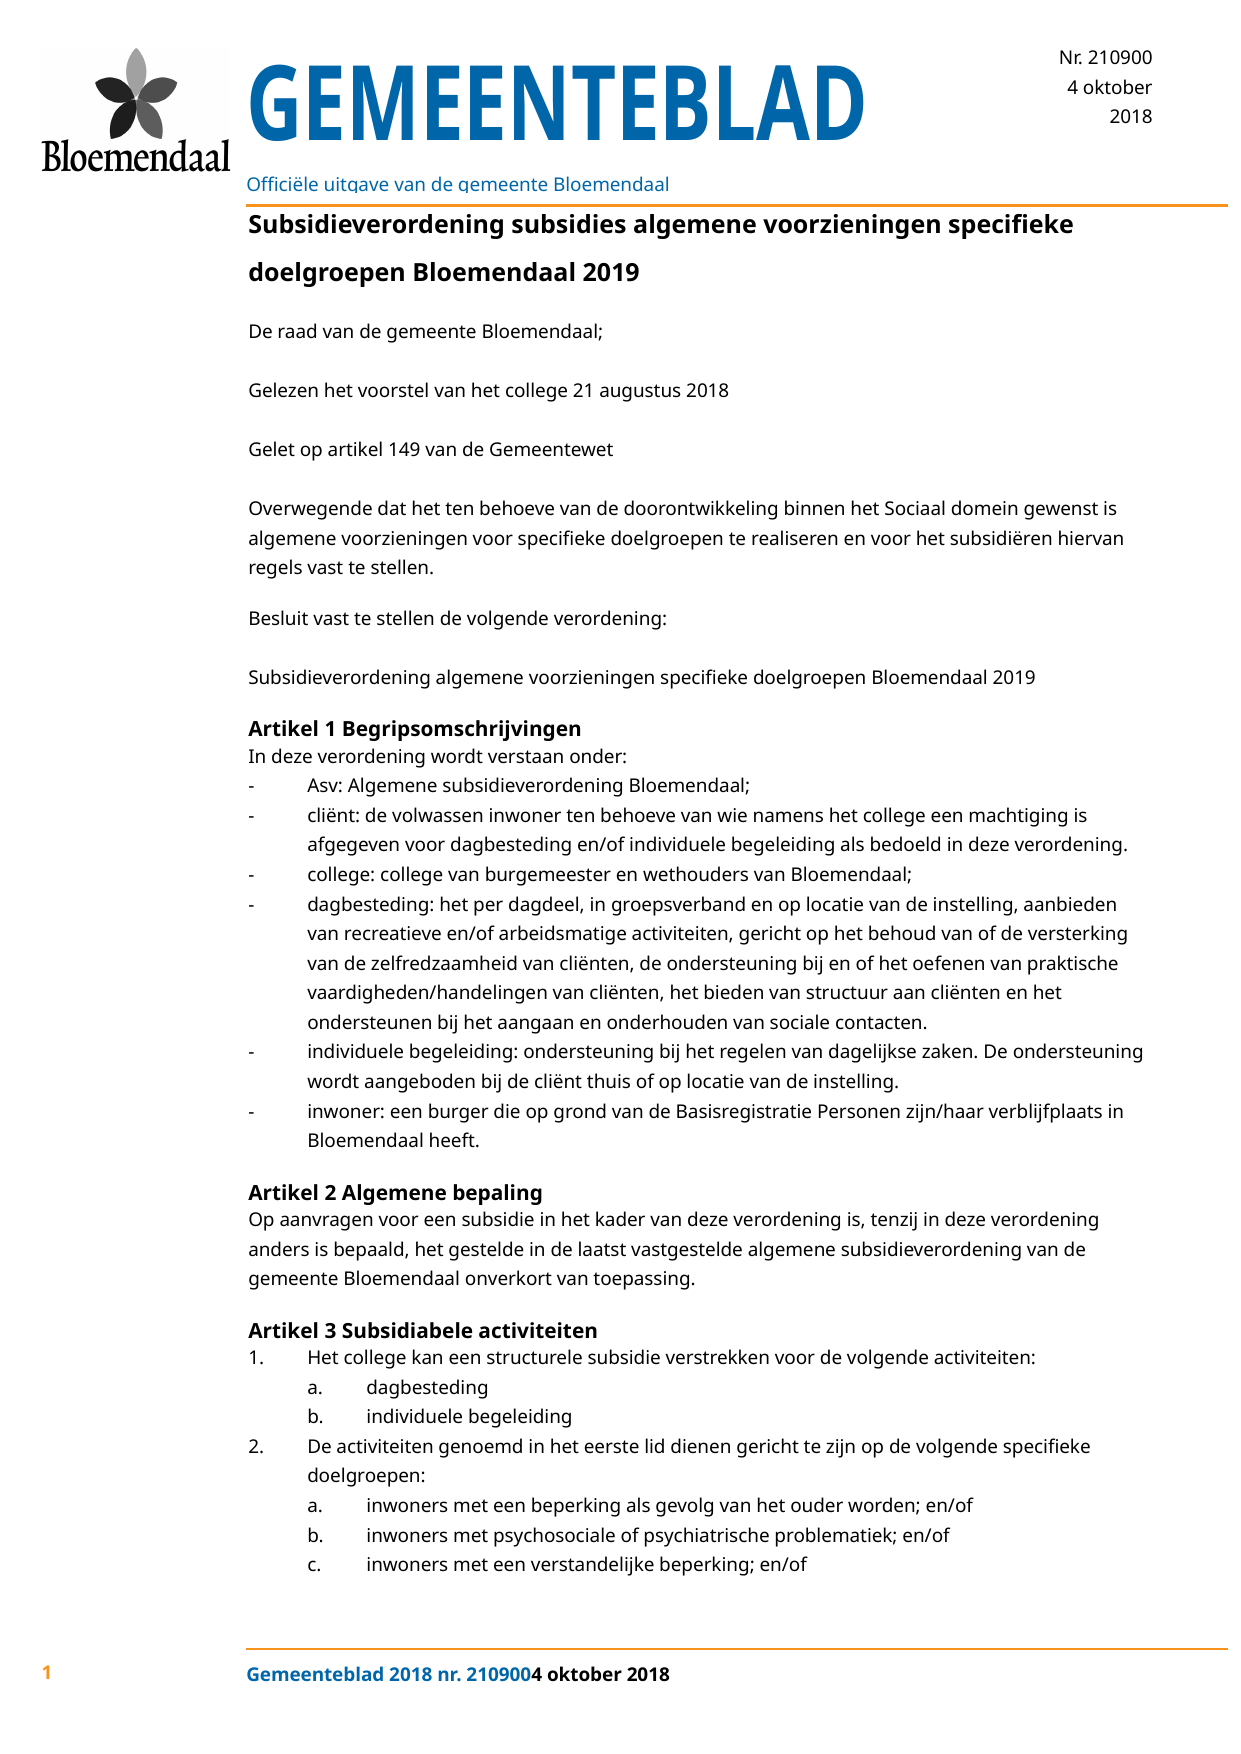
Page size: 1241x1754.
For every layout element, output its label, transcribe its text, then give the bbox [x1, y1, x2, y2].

list cliënt: de volwassen inwoner ten behoeve van wie namens het college een machtiging is afgegeven voor dagbesteding en/of individuele begeleiding als bedoeld in deze verordening. [248, 802, 1152, 857]
list inwoners met psychosociale of psychiatrische problematiek; en/of [307, 1522, 1152, 1548]
text Artikel 1 Begripsomschrijvingen [248, 714, 1152, 743]
text De raad van de gemeente Bloemendaal; [248, 318, 1152, 344]
list college: college van burgemeester en wethouders van Bloemendaal; [248, 861, 1152, 887]
list De activiteiten genoemd in het eerste lid dienen gericht te zijn op de volgende specifieke doelgroepen: [248, 1433, 1152, 1488]
text Subsidieverordening subsidies algemene voorzieningen specifieke doelgroepen Bloemendaal 2019 [248, 207, 1152, 288]
text Artikel 2 Algemene bepaling [248, 1178, 1152, 1206]
text Op aanvragen voor een subsidie in het kader van deze verordening is, tenzij in deze verordening anders is bepaald, het gestelde in de laatst vastgestelde algemene subsidieverordening van de gemeente Bloemendaal onverkort van toepassing. [248, 1206, 1152, 1291]
list dagbesteding [307, 1374, 1152, 1400]
list individuele begeleiding: ondersteuning bij het regelen van dagelijkse zaken. De ondersteuning wordt aangeboden bij de cliënt thuis of op locatie van de instelling. [248, 1039, 1152, 1094]
text Besluit vast te stellen de volgende verordening: [248, 605, 1152, 631]
text Artikel 3 Subsidiabele activiteiten [248, 1316, 1152, 1344]
list dagbesteding: het per dagdeel, in groepsverband en op locatie van de instelling, aanbieden van recreatieve en/of arbeidsmatige activiteiten, gericht op het behoud van of de versterking van de zelfredzaamheid van cliënten, de ondersteuning bij en of het oefenen van praktische vaardigheden/handelingen van cliënten, het bieden van structuur aan cliënten en het ondersteunen bij het aangaan en onderhouden van sociale contacten. [248, 891, 1152, 1035]
list inwoner: een burger die op grond van de Basisregistratie Personen zijn/haar verblijfplaats in Bloemendaal heeft. [248, 1098, 1152, 1153]
list Asv: Algemene subsidieverordening Bloemendaal; [248, 772, 1152, 798]
text Subsidieverordening algemene voorzieningen specifieke doelgroepen Bloemendaal 2019 [248, 664, 1152, 690]
list inwoners met een beperking als gevolg van het ouder worden; en/of [307, 1492, 1152, 1518]
text Gelezen het voorstel van het college 21 augustus 2018 [248, 377, 1152, 403]
text In deze verordening wordt verstaan onder: [248, 743, 1152, 769]
list Het college kan een structurele subsidie verstrekken voor de volgende activiteiten: [248, 1344, 1152, 1370]
text Overwegende dat het ten behoeve van de doorontwikkeling binnen het Sociaal domein gewenst is algemene voorzieningen voor specifieke doelgroepen te realiseren en voor het subsidiëren hiervan regels vast te stellen. [248, 495, 1152, 580]
list inwoners met een verstandelijke beperking; en/of [307, 1551, 1152, 1577]
list individuele begeleiding [307, 1403, 1152, 1429]
text Gelet op artikel 149 van de Gemeentewet [248, 436, 1152, 462]
picture [41, 47, 231, 172]
